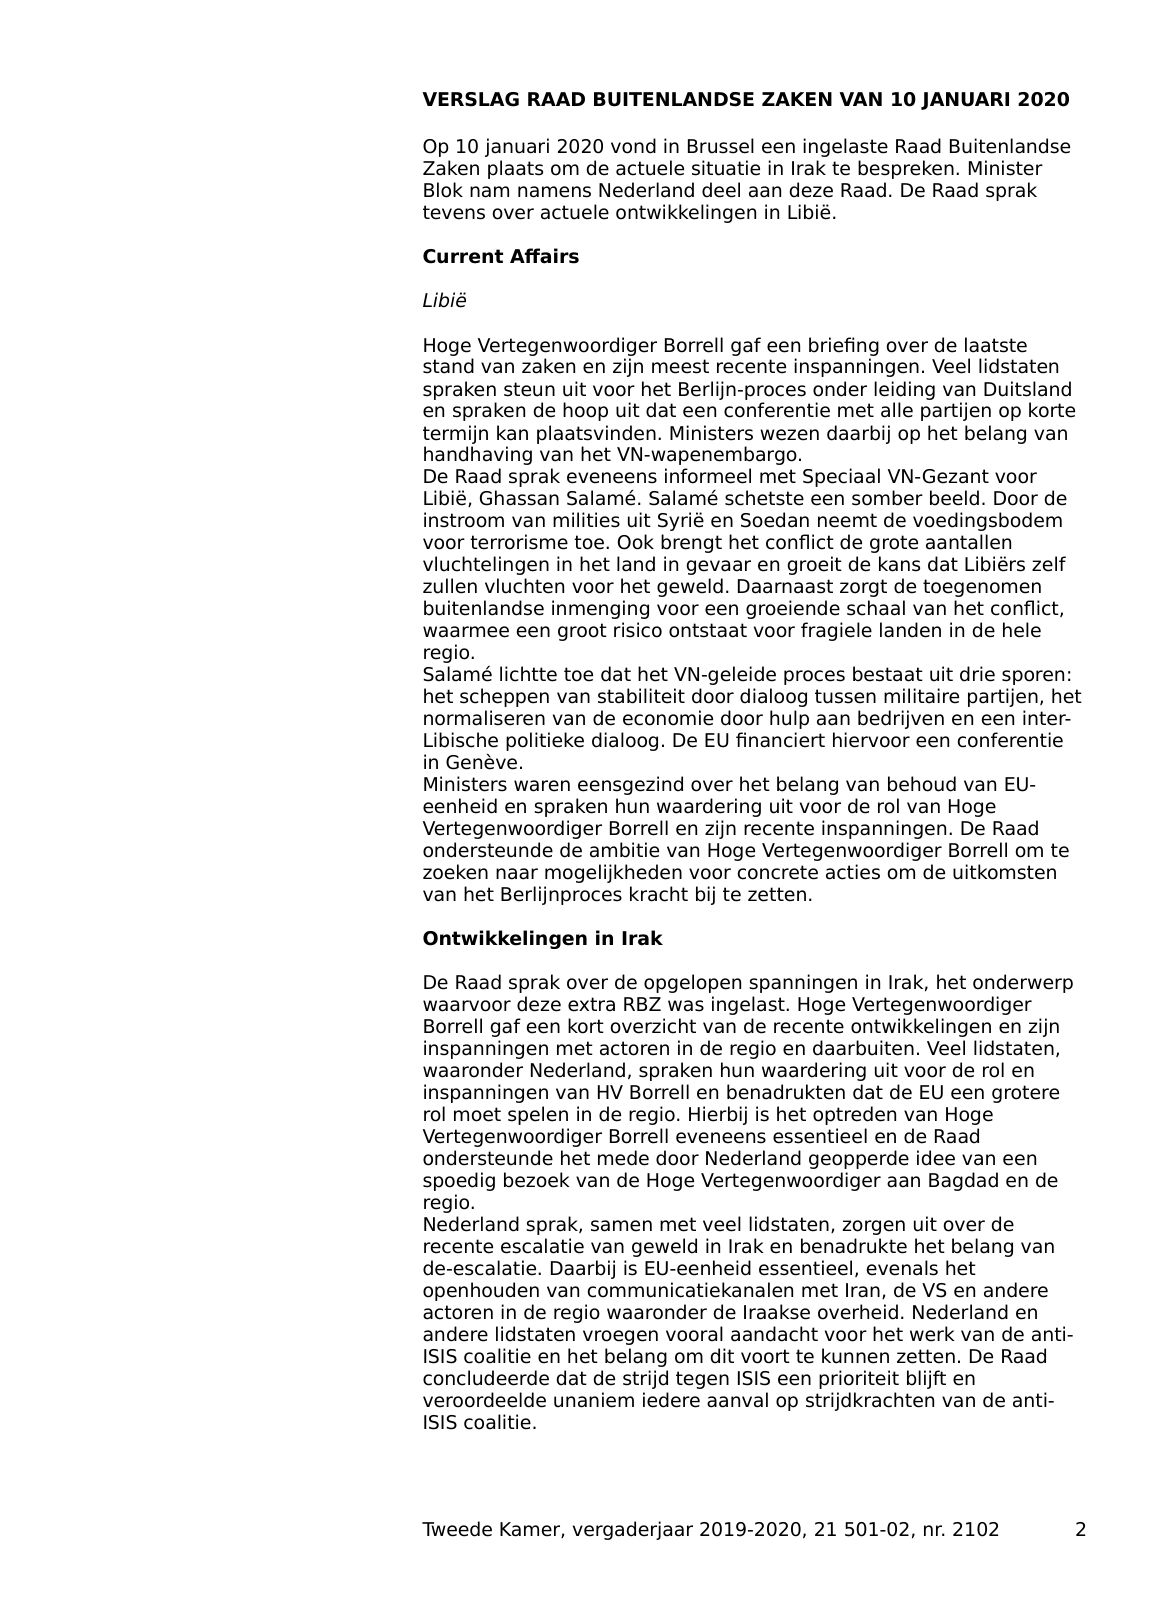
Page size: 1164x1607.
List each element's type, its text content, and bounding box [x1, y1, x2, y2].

subtitle Current Affairs [422, 246, 1087, 268]
subtitle VERSLAG RAAD BUITENLANDSE ZAKEN VAN 10 JANUARI 2020 [422, 89, 1087, 111]
subtitle Ontwikkelingen in Irak [422, 928, 1087, 950]
text Ministers waren eensgezind over het belang van behoud van EU-eenheid en spraken hun waardering uit voor de rol van Hoge Vertegenwoordiger Borrell en zijn recente inspanningen. De Raad ondersteunde de ambitie van Hoge Vertegenwoordiger Borrell om te zoeken naar mogelijkheden voor concrete acties om de uitkomsten van het Berlijnproces kracht bij te zetten. [422, 774, 1087, 906]
text De Raad sprak eveneens informeel met Speciaal VN-Gezant voor Libië, Ghassan Salamé. Salamé schetste een somber beeld. Door de instroom van milities uit Syrië en Soedan neemt de voedingsbodem voor terrorisme toe. Ook brengt het conflict de grote aantallen vluchtelingen in het land in gevaar en groeit de kans dat Libiërs zelf zullen vluchten voor het geweld. Daarnaast zorgt de toegenomen buitenlandse inmenging voor een groeiende schaal van het conflict, waarmee een groot risico ontstaat voor fragiele landen in de hele regio. [422, 466, 1087, 664]
text De Raad sprak over de opgelopen spanningen in Irak, het onderwerp waarvoor deze extra RBZ was ingelast. Hoge Vertegenwoordiger Borrell gaf een kort overzicht van de recente ontwikkelingen en zijn inspanningen met actoren in de regio en daarbuiten. Veel lidstaten, waaronder Nederland, spraken hun waardering uit voor de rol en inspanningen van HV Borrell en benadrukten dat de EU een grotere rol moet spelen in de regio. Hierbij is het optreden van Hoge Vertegenwoordiger Borrell eveneens essentieel en de Raad ondersteunde het mede door Nederland geopperde idee van een spoedig bezoek van de Hoge Vertegenwoordiger aan Bagdad en de regio. [422, 972, 1087, 1214]
text Op 10 januari 2020 vond in Brussel een ingelaste Raad Buitenlandse Zaken plaats om de actuele situatie in Irak te bespreken. Minister Blok nam namens Nederland deel aan deze Raad. De Raad sprak tevens over actuele ontwikkelingen in Libië. [422, 136, 1087, 224]
text Nederland sprak, samen met veel lidstaten, zorgen uit over de recente escalatie van geweld in Irak en benadrukte het belang van de-escalatie. Daarbij is EU-eenheid essentieel, evenals het openhouden van communicatiekanalen met Iran, de VS en andere actoren in de regio waaronder de Iraakse overheid. Nederland en andere lidstaten vroegen vooral aandacht voor het werk van de anti-ISIS coalitie en het belang om dit voort te kunnen zetten. De Raad concludeerde dat de strijd tegen ISIS een prioriteit blijft en veroordeelde unaniem iedere aanval op strijdkrachten van de anti-ISIS coalitie. [422, 1214, 1087, 1434]
subtitle Libië [422, 290, 1087, 312]
text Salamé lichtte toe dat het VN-geleide proces bestaat uit drie sporen: het scheppen van stabiliteit door dialoog tussen militaire partijen, het normaliseren van de economie door hulp aan bedrijven en een inter-Libische politieke dialoog. De EU financiert hiervoor een conferentie in Genève. [422, 664, 1087, 774]
text Hoge Vertegenwoordiger Borrell gaf een briefing over de laatste stand van zaken en zijn meest recente inspanningen. Veel lidstaten spraken steun uit voor het Berlijn-proces onder leiding van Duitsland en spraken de hoop uit dat een conferentie met alle partijen op korte termijn kan plaatsvinden. Ministers wezen daarbij op het belang van handhaving van het VN-wapenembargo. [422, 334, 1087, 466]
